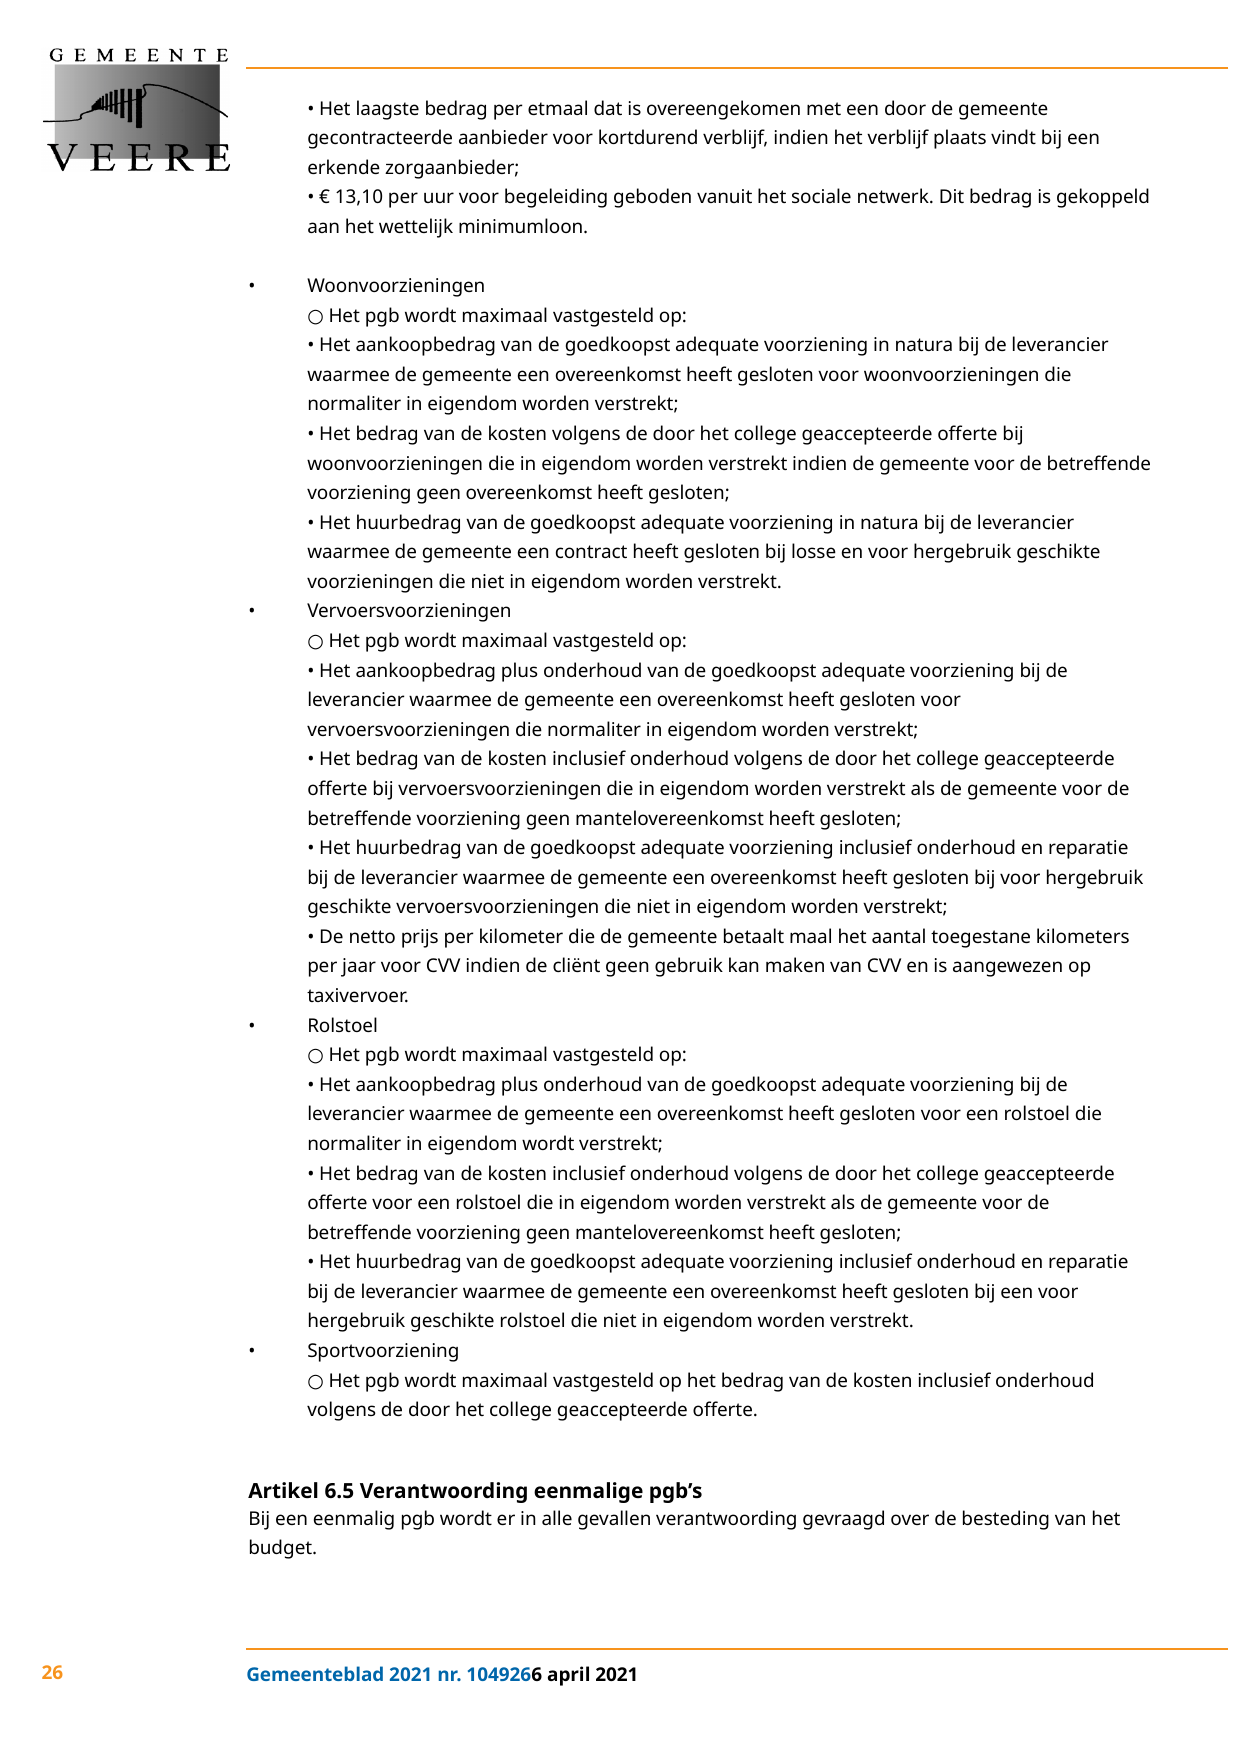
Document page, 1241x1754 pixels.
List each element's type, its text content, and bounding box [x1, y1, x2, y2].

list • € 13,10 per uur voor begeleiding geboden vanuit het sociale netwerk. Dit bedrag is gekoppeld aan het wettelijk minimumloon. [248, 183, 1152, 239]
list Vervoersvoorzieningen [248, 598, 1152, 623]
list • Het aankoopbedrag plus onderhoud van de goedkoopst adequate voorziening bij de leverancier waarmee de gemeente een overeenkomst heeft gesloten voor een rolstoel die normaliter in eigendom wordt verstrekt; [248, 1071, 1152, 1156]
list Sportvoorziening [248, 1337, 1152, 1363]
picture [41, 47, 231, 172]
list Rolstoel [248, 1012, 1152, 1038]
text Bij een eenmalig pgb wordt er in alle gevallen verantwoording gevraagd over de besteding van het budget. [248, 1505, 1152, 1560]
list • Het bedrag van de kosten inclusief onderhoud volgens de door het college geaccepteerde offerte bij vervoersvoorzieningen die in eigendom worden verstrekt als de gemeente voor de betreffende voorziening geen mantelovereenkomst heeft gesloten; [248, 746, 1152, 831]
list • Het aankoopbedrag van de goedkoopst adequate voorziening in natura bij de leverancier waarmee de gemeente een overeenkomst heeft gesloten voor woonvoorzieningen die normaliter in eigendom worden verstrekt; [248, 331, 1152, 416]
list • Het huurbedrag van de goedkoopst adequate voorziening inclusief onderhoud en reparatie bij de leverancier waarmee de gemeente een overeenkomst heeft gesloten bij een voor hergebruik geschikte rolstoel die niet in eigendom worden verstrekt. [248, 1248, 1152, 1333]
list ○ Het pgb wordt maximaal vastgesteld op: [248, 627, 1152, 653]
list • Het laagste bedrag per etmaal dat is overeengekomen met een door de gemeente gecontracteerde aanbieder voor kortdurend verblijf, indien het verblijf plaats vindt bij een erkende zorgaanbieder; [248, 95, 1152, 180]
list ○ Het pgb wordt maximaal vastgesteld op: [248, 302, 1152, 328]
list • De netto prijs per kilometer die de gemeente betaalt maal het aantal toegestane kilometers per jaar voor CVV indien de cliënt geen gebruik kan maken van CVV en is aangewezen op taxivervoer. [248, 923, 1152, 1008]
list ○ Het pgb wordt maximaal vastgesteld op: [248, 1041, 1152, 1067]
list ○ Het pgb wordt maximaal vastgesteld op het bedrag van de kosten inclusief onderhoud volgens de door het college geaccepteerde offerte. [248, 1367, 1152, 1422]
list • Het huurbedrag van de goedkoopst adequate voorziening inclusief onderhoud en reparatie bij de leverancier waarmee de gemeente een overeenkomst heeft gesloten bij voor hergebruik geschikte vervoersvoorzieningen die niet in eigendom worden verstrekt; [248, 834, 1152, 919]
list • Het bedrag van de kosten volgens de door het college geaccepteerde offerte bij woonvoorzieningen die in eigendom worden verstrekt indien de gemeente voor de betreffende voorziening geen overeenkomst heeft gesloten; [248, 420, 1152, 505]
list • Het huurbedrag van de goedkoopst adequate voorziening in natura bij de leverancier waarmee de gemeente een contract heeft gesloten bij losse en voor hergebruik geschikte voorzieningen die niet in eigendom worden verstrekt. [248, 509, 1152, 594]
text Artikel 6.5 Verantwoording eenmalige pgb’s [248, 1476, 1152, 1505]
list Woonvoorzieningen [248, 272, 1152, 298]
list • Het aankoopbedrag plus onderhoud van de goedkoopst adequate voorziening bij de leverancier waarmee de gemeente een overeenkomst heeft gesloten voor vervoersvoorzieningen die normaliter in eigendom worden verstrekt; [248, 657, 1152, 742]
list • Het bedrag van de kosten inclusief onderhoud volgens de door het college geaccepteerde offerte voor een rolstoel die in eigendom worden verstrekt als de gemeente voor de betreffende voorziening geen mantelovereenkomst heeft gesloten; [248, 1160, 1152, 1245]
